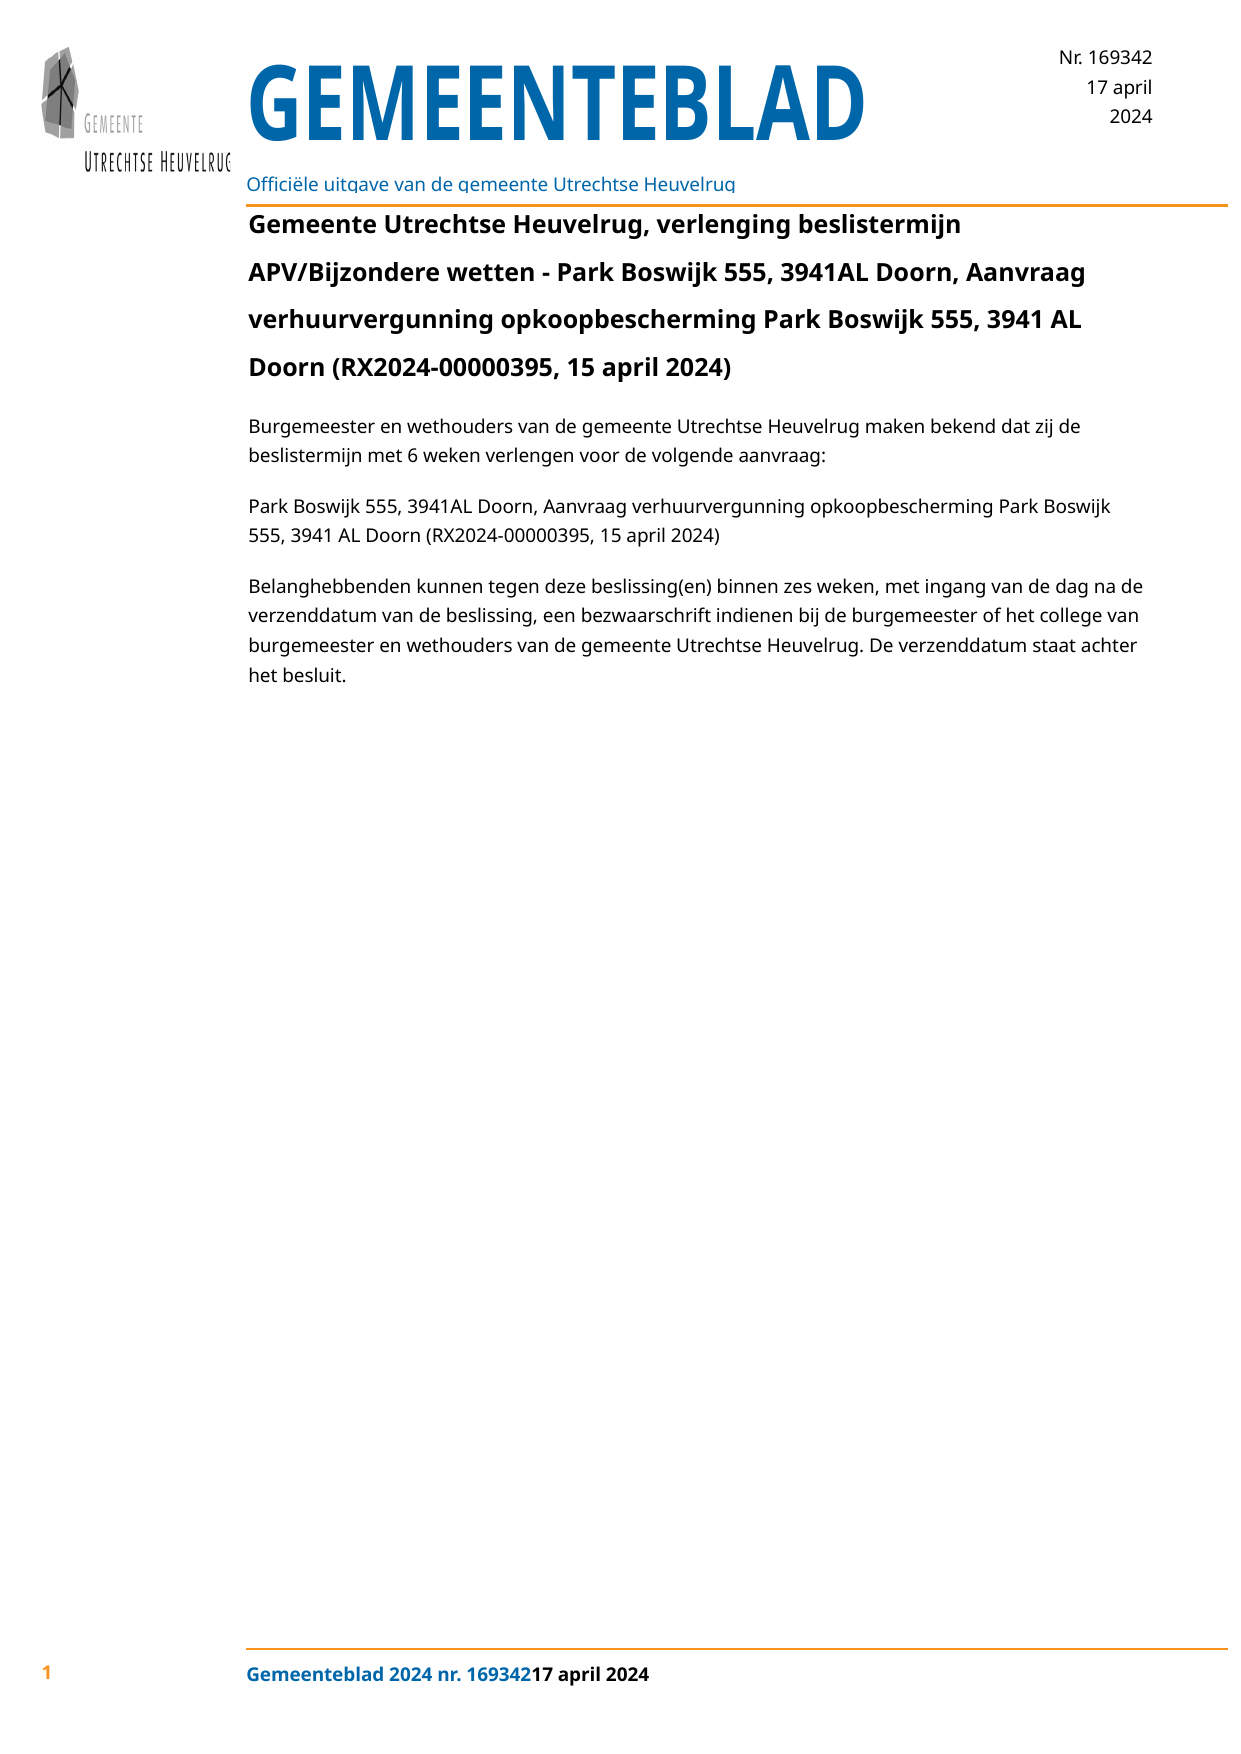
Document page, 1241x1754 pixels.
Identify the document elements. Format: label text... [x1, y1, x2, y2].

text Gemeente Utrechtse Heuvelrug, verlenging beslistermijn APV/Bijzondere wetten - Park Boswijk 555, 3941AL Doorn, Aanvraag verhuurvergunning opkoopbescherming Park Boswijk 555, 3941 AL Doorn (RX2024-00000395, 15 april 2024) [248, 207, 1152, 384]
text Belanghebbenden kunnen tegen deze beslissing(en) binnen zes weken, met ingang van de dag na de verzenddatum van de beslissing, een bezwaarschrift indienen bij de burgemeester of het college van burgemeester en wethouders van de gemeente Utrechtse Heuvelrug. De verzenddatum staat achter het besluit. [248, 573, 1152, 688]
picture [41, 47, 231, 172]
text Park Boswijk 555, 3941AL Doorn, Aanvraag verhuurvergunning opkoopbescherming Park Boswijk 555, 3941 AL Doorn (RX2024-00000395, 15 april 2024) [248, 493, 1152, 548]
text Burgemeester en wethouders van de gemeente Utrechtse Heuvelrug maken bekend dat zij de beslistermijn met 6 weken verlengen voor de volgende aanvraag: [248, 413, 1152, 468]
